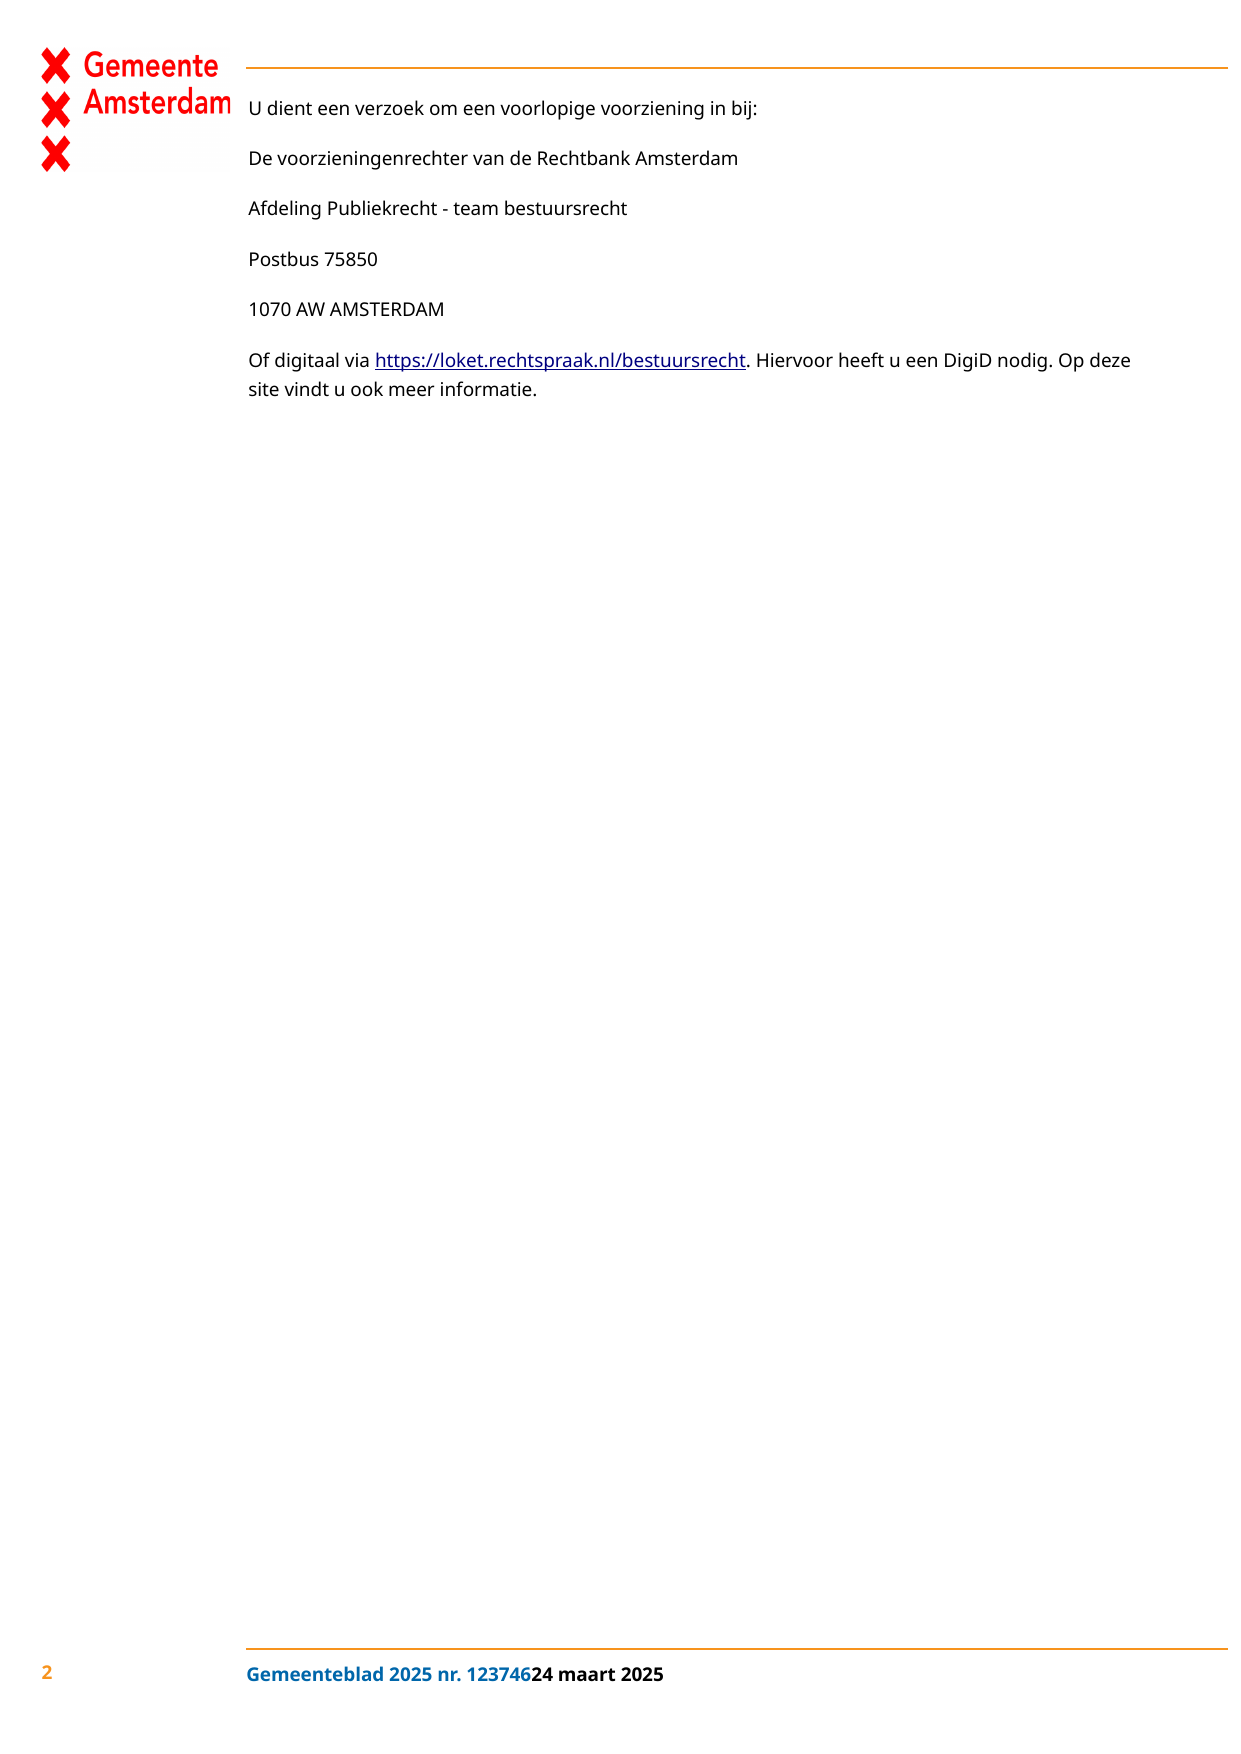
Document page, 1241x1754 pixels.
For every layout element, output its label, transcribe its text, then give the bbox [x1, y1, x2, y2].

text Afdeling Publiekrecht - team bestuursrecht [248, 196, 1152, 221]
text Postbus 75850 [248, 246, 1152, 272]
picture [41, 47, 231, 172]
text De voorzieningenrechter van de Rechtbank Amsterdam [248, 145, 1152, 171]
text 1070 AW AMSTERDAM [248, 296, 1152, 322]
text U dient een verzoek om een voorlopige voorziening in bij: [248, 95, 1152, 121]
text Of digitaal via https://loket.rechtspraak.nl/bestuursrecht. Hiervoor heeft u een DigiD nodig. Op deze site vindt u ook meer informatie. [248, 347, 1152, 402]
